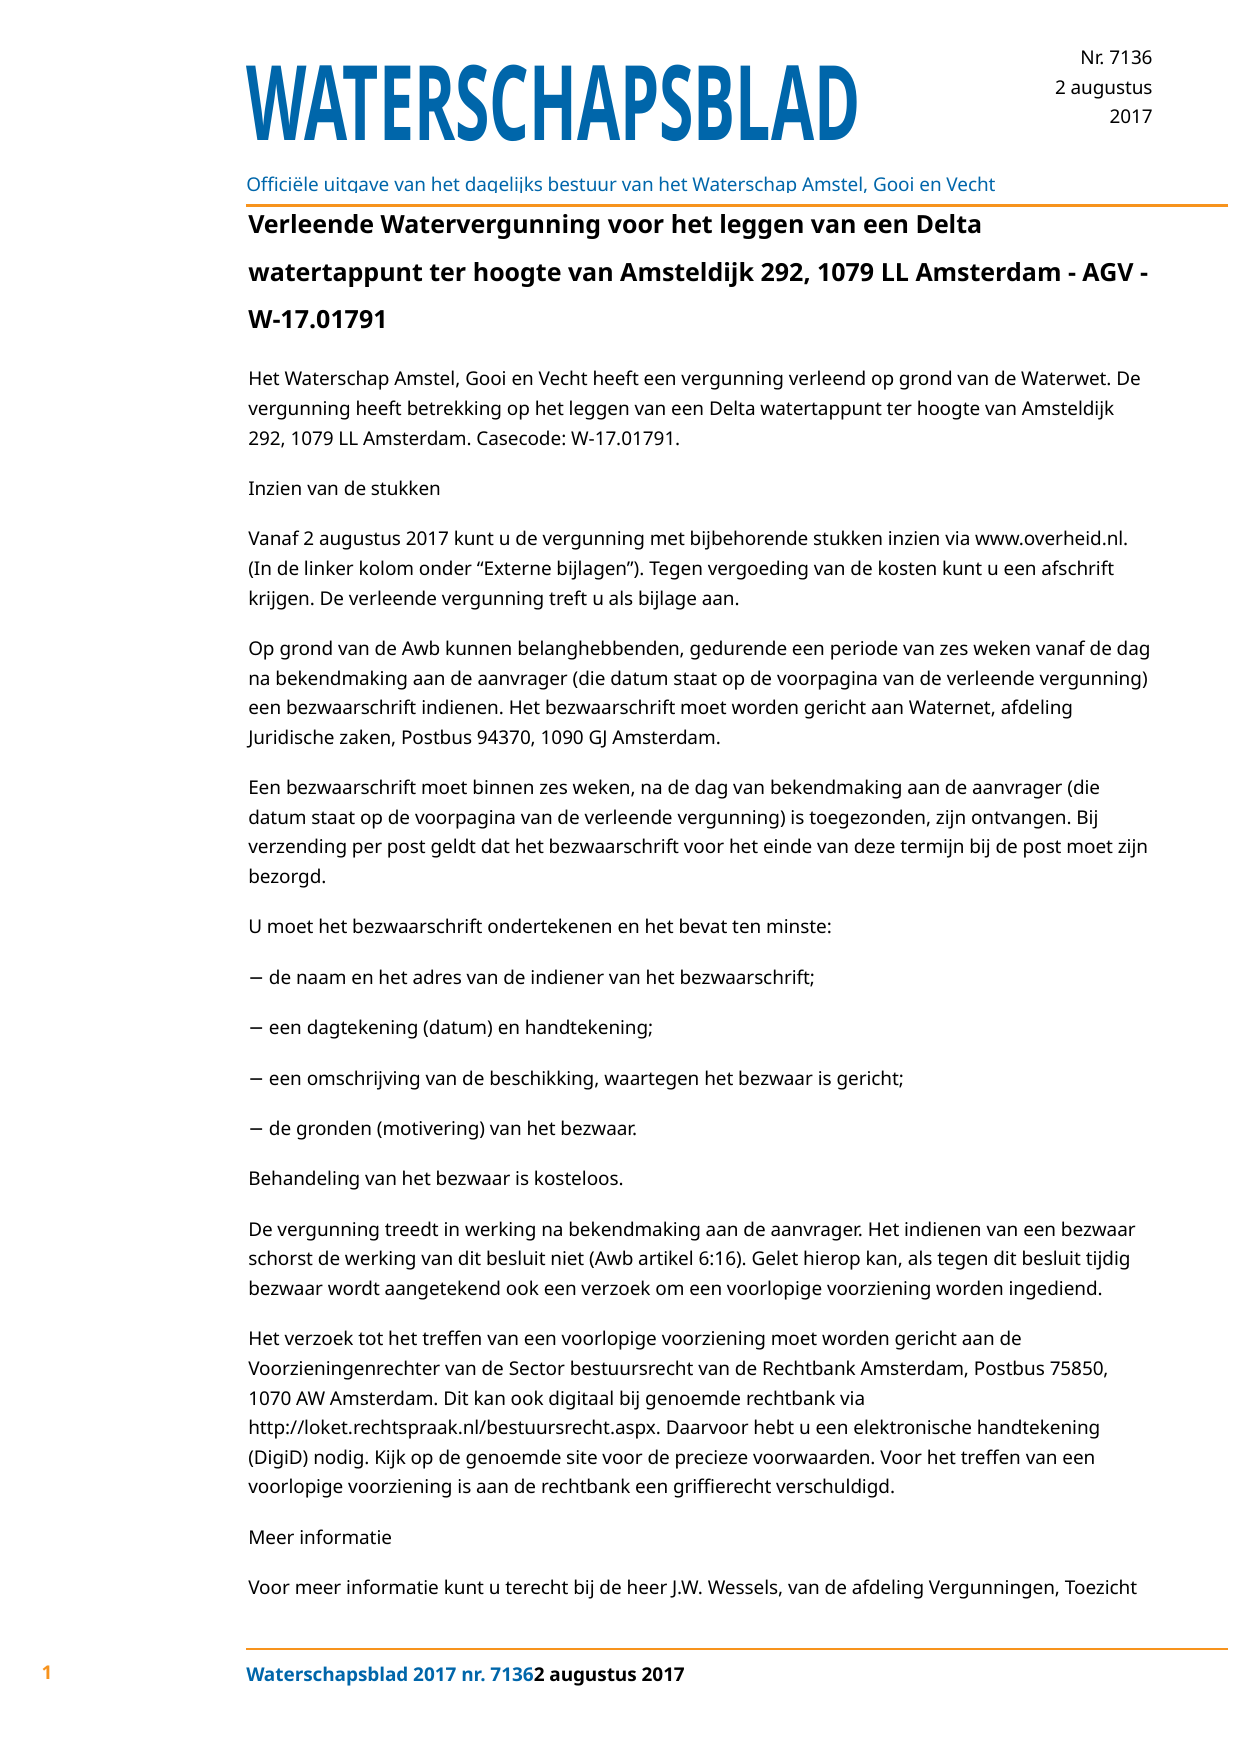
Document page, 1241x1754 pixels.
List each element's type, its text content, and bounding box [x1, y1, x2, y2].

text Het Waterschap Amstel, Gooi en Vecht heeft een vergunning verleend op grond van de Waterwet. De vergunning heeft betrekking op het leggen van een Delta watertappunt ter hoogte van Amsteldijk 292, 1079 LL Amsterdam. Casecode: W-17.01791. [248, 366, 1152, 450]
text − een omschrijving van de beschikking, waartegen het bezwaar is gericht; [248, 1065, 1152, 1090]
text Voor meer informatie kunt u terecht bij de heer J.W. Wessels, van de afdeling Vergunningen, Toezicht [248, 1574, 1152, 1600]
picture [41, 47, 231, 172]
text Een bezwaarschrift moet binnen zes weken, na de dag van bekendmaking aan de aanvrager (die datum staat op de voorpagina van de verleende vergunning) is toegezonden, zijn ontvangen. Bij verzending per post geldt dat het bezwaarschrift voor het einde van deze termijn bij de post moet zijn bezorgd. [248, 774, 1152, 889]
text Op grond van de Awb kunnen belanghebbenden, gedurende een periode van zes weken vanaf de dag na bekendmaking aan de aanvrager (die datum staat op de voorpagina van de verleende vergunning) een bezwaarschrift indienen. Het bezwaarschrift moet worden gericht aan Waternet, afdeling Juridische zaken, Postbus 94370, 1090 GJ Amsterdam. [248, 635, 1152, 749]
text Verleende Watervergunning voor het leggen van een Delta watertappunt ter hoogte van Amsteldijk 292, 1079 LL Amsterdam - AGV - W-17.01791 [248, 207, 1152, 336]
text Vanaf 2 augustus 2017 kunt u de vergunning met bijbehorende stukken inzien via www.overheid.nl. (In de linker kolom onder “Externe bijlagen”). Tegen vergoeding van de kosten kunt u een afschrift krijgen. De verleende vergunning treft u als bijlage aan. [248, 526, 1152, 610]
text − de naam en het adres van de indiener van het bezwaarschrift; [248, 964, 1152, 989]
text Behandeling van het bezwaar is kosteloos. [248, 1166, 1152, 1191]
text De vergunning treedt in werking na bekendmaking aan de aanvrager. Het indienen van een bezwaar schorst de werking van dit besluit niet (Awb artikel 6:16). Gelet hierop kan, als tegen dit besluit tijdig bezwaar wordt aangetekend ook een verzoek om een voorlopige voorziening worden ingediend. [248, 1216, 1152, 1301]
text Inzien van de stukken [248, 475, 1152, 501]
text U moet het bezwaarschrift ondertekenen en het bevat ten minste: [248, 913, 1152, 939]
text − de gronden (motivering) van het bezwaar. [248, 1115, 1152, 1141]
text Meer informatie [248, 1524, 1152, 1549]
text − een dagtekening (datum) en handtekening; [248, 1014, 1152, 1040]
text Het verzoek tot het treffen van een voorlopige voorziening moet worden gericht aan de Voorzieningenrechter van de Sector bestuursrecht van de Rechtbank Amsterdam, Postbus 75850, 1070 AW Amsterdam. Dit kan ook digitaal bij genoemde rechtbank via http://loket.rechtspraak.nl/bestuursrecht.aspx. Daarvoor hebt u een elektronische handtekening (DigiD) nodig. Kijk op de genoemde site voor de precieze voorwaarden. Voor het treffen van een voorlopige voorziening is aan de rechtbank een griffierecht verschuldigd. [248, 1326, 1152, 1499]
